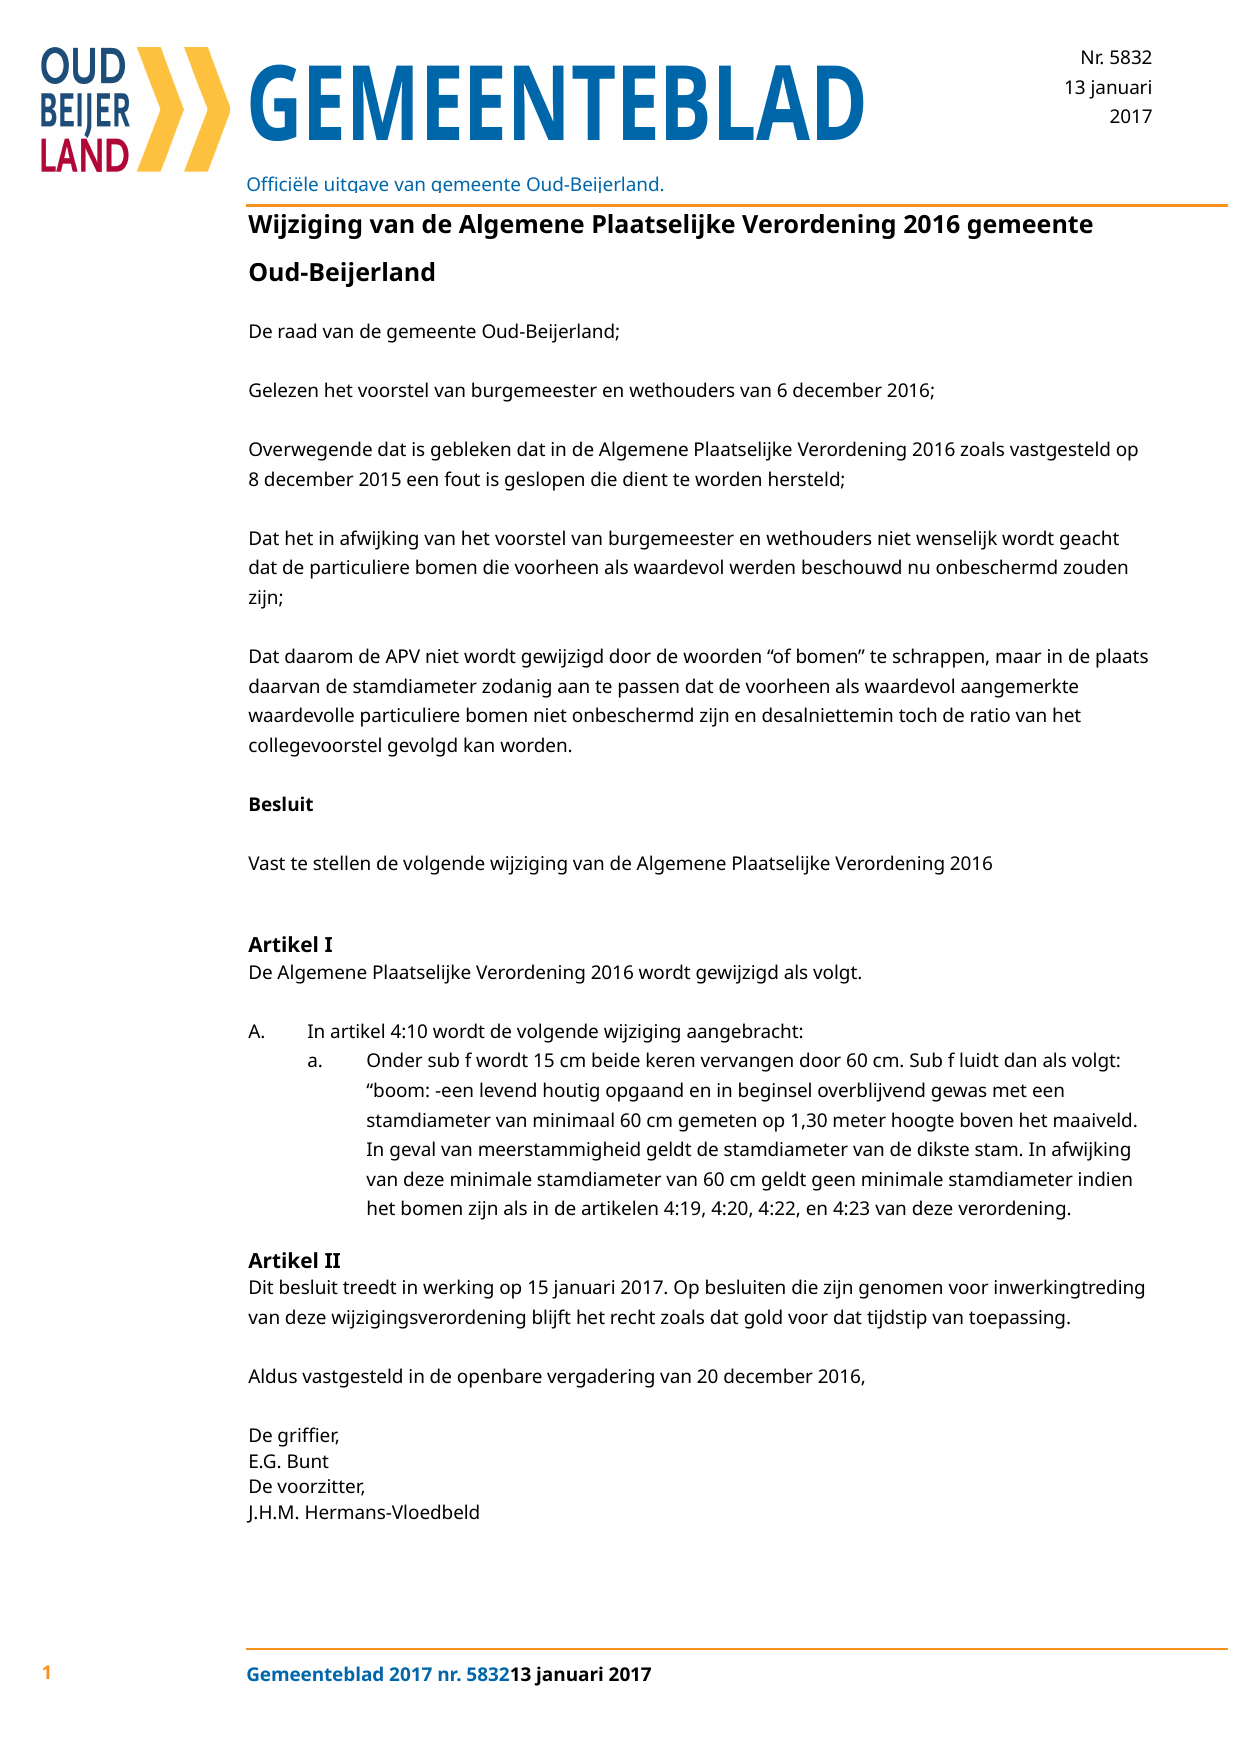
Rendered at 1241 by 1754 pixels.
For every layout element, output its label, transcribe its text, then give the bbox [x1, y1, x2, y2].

text Artikel I [248, 930, 1152, 959]
text J.H.M. Hermans-Vloedbeld [248, 1499, 1152, 1525]
text De raad van de gemeente Oud-Beijerland; [248, 318, 1152, 344]
text Aldus vastgesteld in de openbare vergadering van 20 december 2016, [248, 1363, 1152, 1389]
list In artikel 4:10 wordt de volgende wijziging aangebracht: [248, 1018, 1152, 1044]
text Besluit [248, 791, 1152, 817]
text De voorzitter, [248, 1474, 1152, 1499]
text E.G. Bunt [248, 1448, 1152, 1474]
text Artikel II [248, 1246, 1152, 1274]
text Dit besluit treedt in werking op 15 januari 2017. Op besluiten die zijn genomen voor inwerkingtreding van deze wijzigingsverordening blijft het recht zoals dat gold voor dat tijdstip van toepassing. [248, 1274, 1152, 1330]
list Onder sub f wordt 15 cm beide keren vervangen door 60 cm. Sub f luidt dan als volgt: “boom: -een levend houtig opgaand en in beginsel overblijvend gewas met een stamdiameter van minimaal 60 cm gemeten op 1,30 meter hoogte boven het maaiveld. In geval van meerstammigheid geldt de stamdiameter van de dikste stam. In afwijking van deze minimale stamdiameter van 60 cm geldt geen minimale stamdiameter indien het bomen zijn als in de artikelen 4:19, 4:20, 4:22, en 4:23 van deze verordening. [307, 1048, 1152, 1221]
text Gelezen het voorstel van burgemeester en wethouders van 6 december 2016; [248, 377, 1152, 403]
text Vast te stellen de volgende wijziging van de Algemene Plaatselijke Verordening 2016 [248, 850, 1152, 876]
text Wijziging van de Algemene Plaatselijke Verordening 2016 gemeente Oud-Beijerland [248, 207, 1152, 288]
picture [41, 47, 231, 172]
text Dat daarom de APV niet wordt gewijzigd door de woorden “of bomen” te schrappen, maar in de plaats daarvan de stamdiameter zodanig aan te passen dat de voorheen als waardevol aangemerkte waardevolle particuliere bomen niet onbeschermd zijn en desalniettemin toch de ratio van het collegevoorstel gevolgd kan worden. [248, 643, 1152, 758]
text De griffier, [248, 1422, 1152, 1448]
text Overwegende dat is gebleken dat in de Algemene Plaatselijke Verordening 2016 zoals vastgesteld op 8 december 2015 een fout is geslopen die dient te worden hersteld; [248, 436, 1152, 492]
text De Algemene Plaatselijke Verordening 2016 wordt gewijzigd als volgt. [248, 959, 1152, 984]
text Dat het in afwijking van het voorstel van burgemeester en wethouders niet wenselijk wordt geacht dat de particuliere bomen die voorheen als waardevol werden beschouwd nu onbeschermd zouden zijn; [248, 525, 1152, 610]
